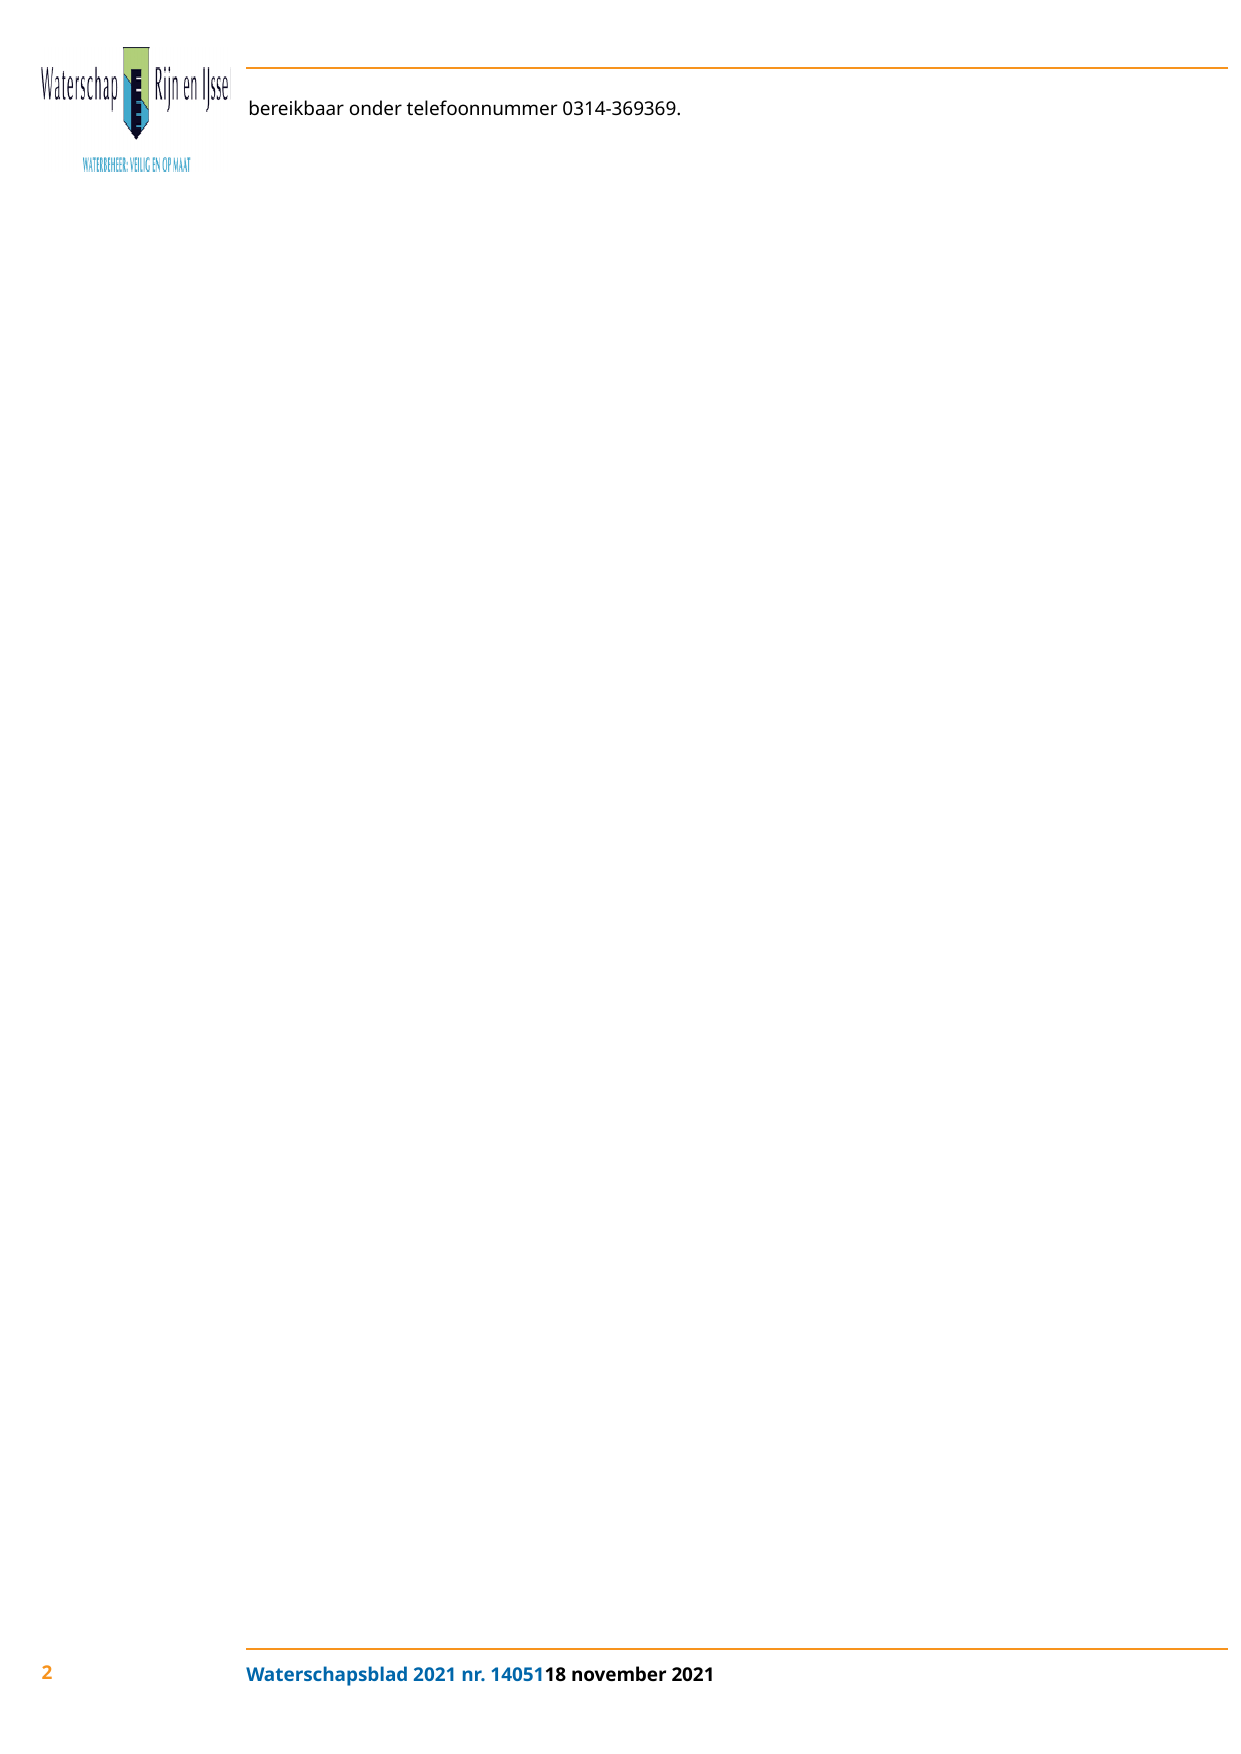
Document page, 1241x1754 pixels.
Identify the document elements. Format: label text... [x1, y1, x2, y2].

text bereikbaar onder telefoonnummer 0314-369369. [248, 95, 1152, 121]
picture [41, 47, 231, 172]
